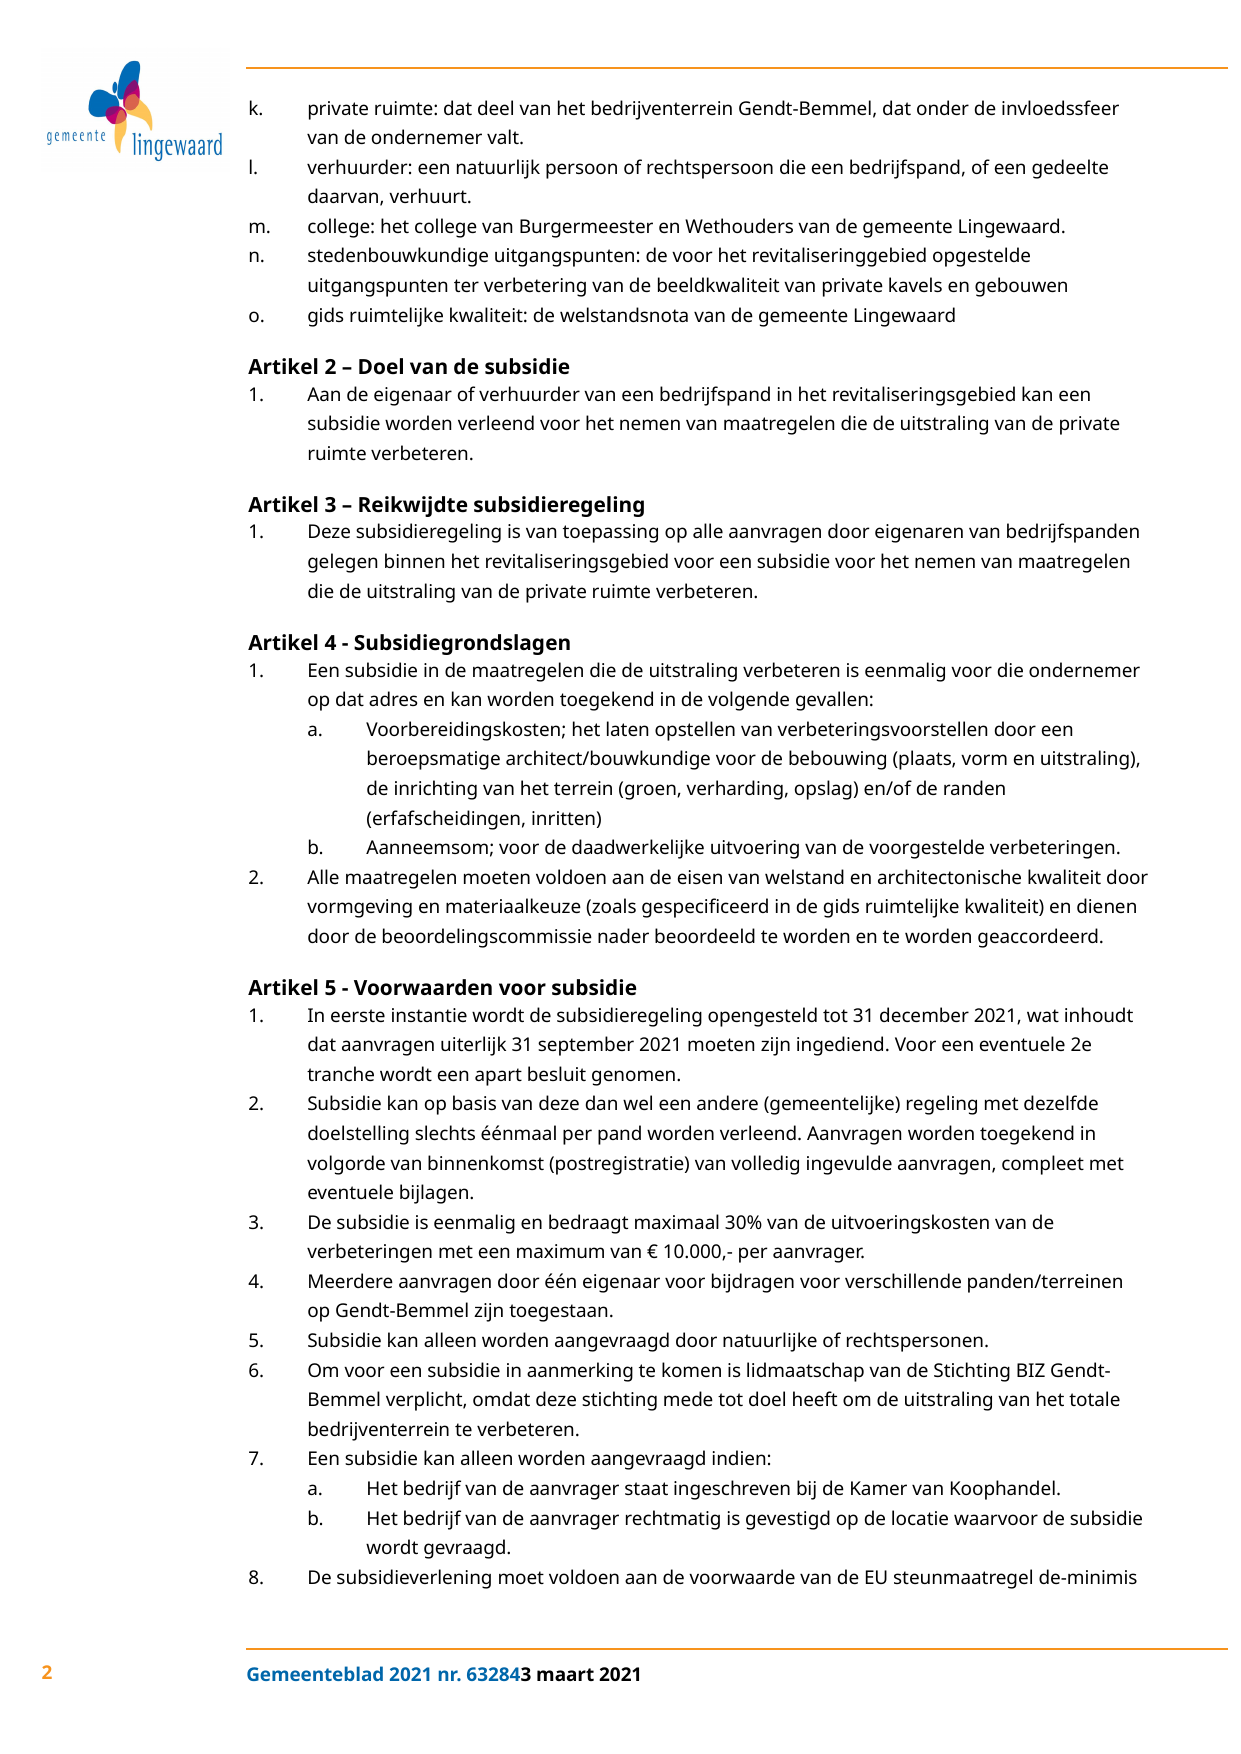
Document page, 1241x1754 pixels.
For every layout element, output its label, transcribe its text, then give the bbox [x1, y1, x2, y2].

list Alle maatregelen moeten voldoen aan de eisen van welstand en architectonische kwaliteit door vormgeving en materiaalkeuze (zoals gespecificeerd in de gids ruimtelijke kwaliteit) en dienen door de beoordelingscommissie nader beoordeeld te worden en te worden geaccordeerd. [248, 864, 1152, 949]
list Deze subsidieregeling is van toepassing op alle aanvragen door eigenaren van bedrijfspanden gelegen binnen het revitaliseringsgebied voor een subsidie voor het nemen van maatregelen die de uitstraling van de private ruimte verbeteren. [248, 519, 1152, 604]
text Artikel 5 - Voorwaarden voor subsidie [248, 973, 1152, 1002]
list Om voor een subsidie in aanmerking te komen is lidmaatschap van de Stichting BIZ Gendt-Bemmel verplicht, omdat deze stichting mede tot doel heeft om de uitstraling van het totale bedrijventerrein te verbeteren. [248, 1357, 1152, 1442]
list Meerdere aanvragen door één eigenaar voor bijdragen voor verschillende panden/terreinen op Gendt-Bemmel zijn toegestaan. [248, 1268, 1152, 1323]
text Artikel 3 – Reikwijdte subsidieregeling [248, 490, 1152, 519]
list De subsidie is eenmalig en bedraagt maximaal 30% van de uitvoeringskosten van de verbeteringen met een maximum van € 10.000,- per aanvrager. [248, 1209, 1152, 1264]
list private ruimte: dat deel van het bedrijventerrein Gendt-Bemmel, dat onder de invloedssfeer van de ondernemer valt. [248, 95, 1152, 150]
list gids ruimtelijke kwaliteit: de welstandsnota van de gemeente Lingewaard [248, 302, 1152, 328]
list Een subsidie kan alleen worden aangevraagd indien: [248, 1446, 1152, 1471]
list verhuurder: een natuurlijk persoon of rechtspersoon die een bedrijfspand, of een gedeelte daarvan, verhuurt. [248, 154, 1152, 209]
list Aanneemsom; voor de daadwerkelijke uitvoering van de voorgestelde verbeteringen. [307, 834, 1152, 860]
list In eerste instantie wordt de subsidieregeling opengesteld tot 31 december 2021, wat inhoudt dat aanvragen uiterlijk 31 september 2021 moeten zijn ingediend. Voor een eventuele 2e tranche wordt een apart besluit genomen. [248, 1002, 1152, 1087]
list Het bedrijf van de aanvrager rechtmatig is gevestigd op de locatie waarvoor de subsidie wordt gevraagd. [307, 1505, 1152, 1560]
picture [41, 47, 231, 172]
text Artikel 4 - Subsidiegrondslagen [248, 628, 1152, 657]
list Het bedrijf van de aanvrager staat ingeschreven bij de Kamer van Koophandel. [307, 1475, 1152, 1501]
list Subsidie kan alleen worden aangevraagd door natuurlijke of rechtspersonen. [248, 1327, 1152, 1353]
list college: het college van Burgermeester en Wethouders van de gemeente Lingewaard. [248, 213, 1152, 239]
list stedenbouwkundige uitgangspunten: de voor het revitaliseringgebied opgestelde uitgangspunten ter verbetering van de beeldkwaliteit van private kavels en gebouwen [248, 243, 1152, 298]
list Aan de eigenaar of verhuurder van een bedrijfspand in het revitaliseringsgebied kan een subsidie worden verleend voor het nemen van maatregelen die de uitstraling van de private ruimte verbeteren. [248, 381, 1152, 466]
list Subsidie kan op basis van deze dan wel een andere (gemeentelijke) regeling met dezelfde doelstelling slechts éénmaal per pand worden verleend. Aanvragen worden toegekend in volgorde van binnenkomst (postregistratie) van volledig ingevulde aanvragen, compleet met eventuele bijlagen. [248, 1091, 1152, 1205]
list De subsidieverlening moet voldoen aan de voorwaarde van de EU steunmaatregel de-minimis [248, 1564, 1152, 1590]
text Artikel 2 – Doel van de subsidie [248, 352, 1152, 381]
list Een subsidie in de maatregelen die de uitstraling verbeteren is eenmalig voor die ondernemer op dat adres en kan worden toegekend in de volgende gevallen: [248, 657, 1152, 712]
list Voorbereidingskosten; het laten opstellen van verbeteringsvoorstellen door een beroepsmatige architect/bouwkundige voor de bebouwing (plaats, vorm en uitstraling), de inrichting van het terrein (groen, verharding, opslag) en/of de randen (erfafscheidingen, inritten) [307, 716, 1152, 830]
